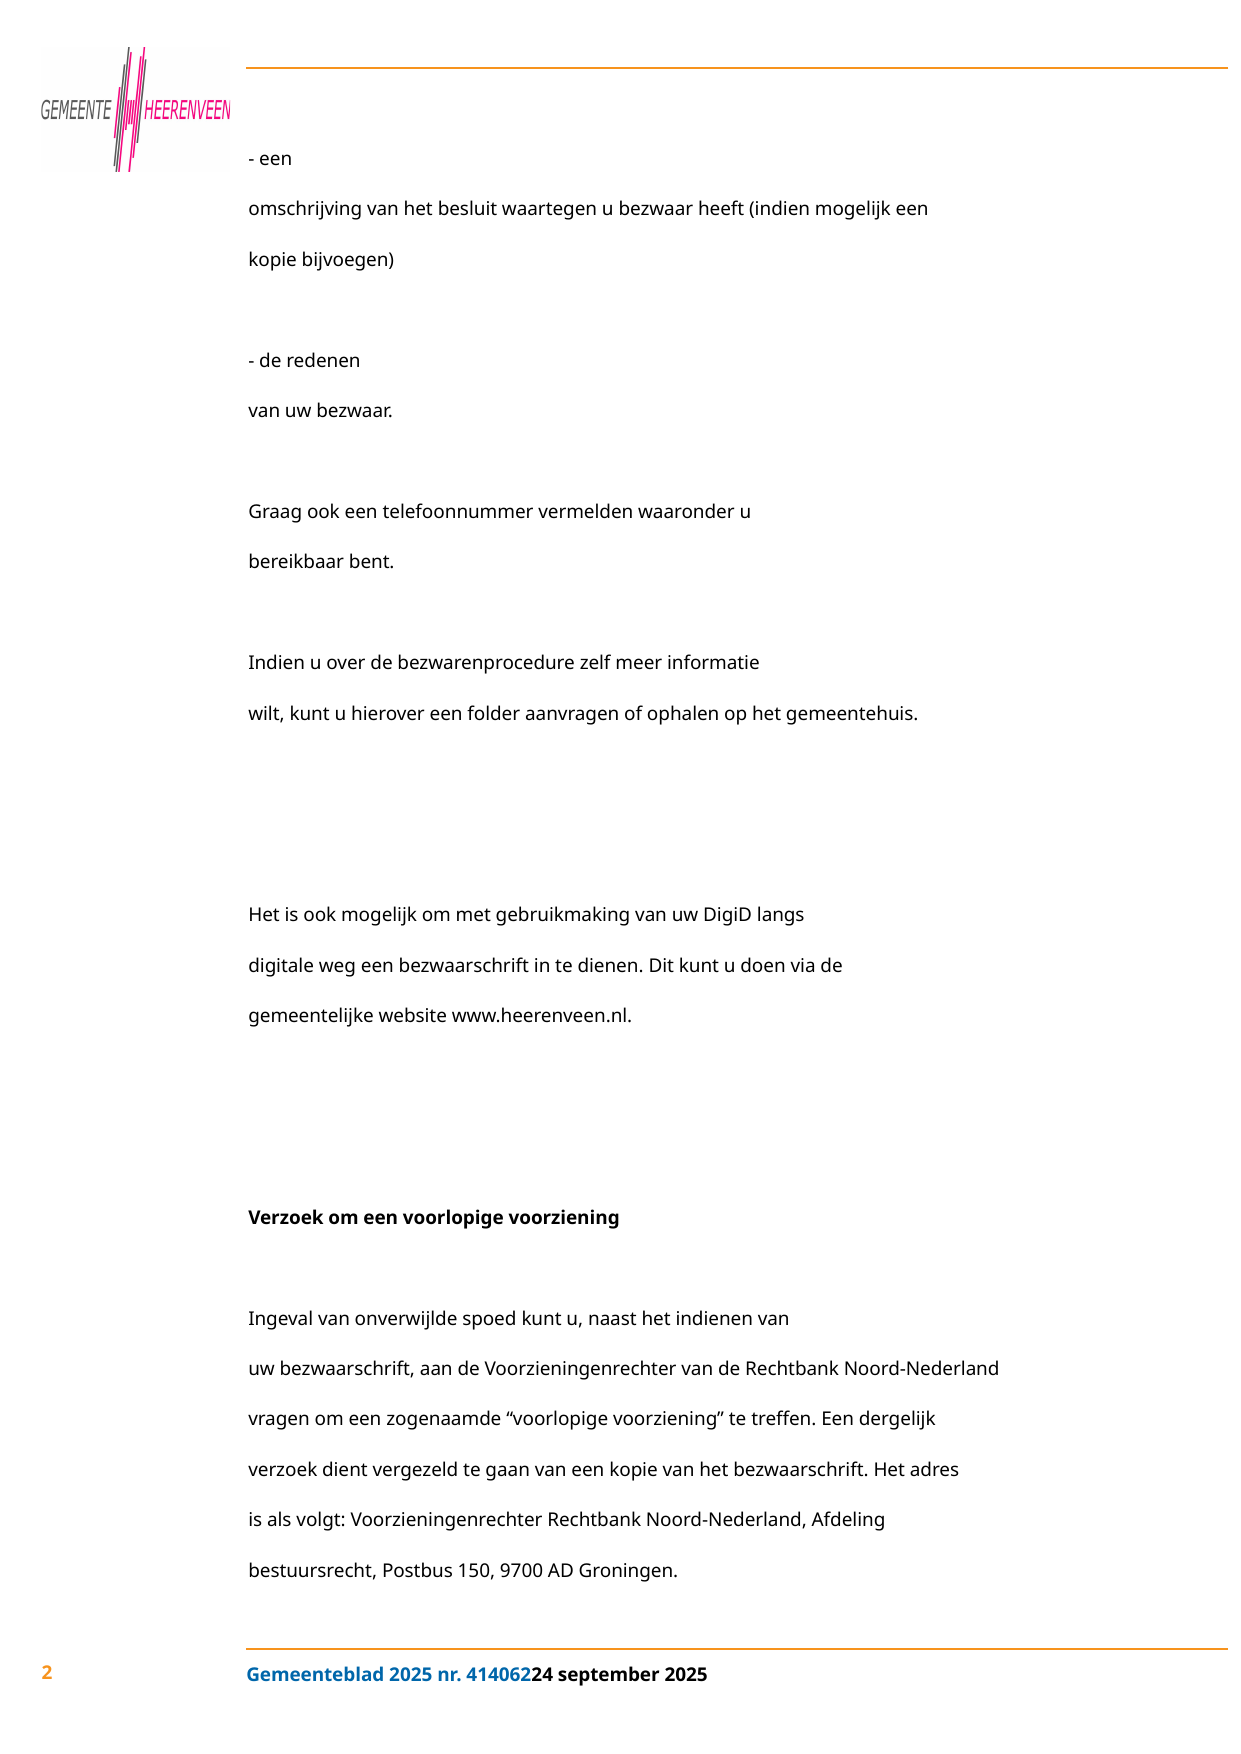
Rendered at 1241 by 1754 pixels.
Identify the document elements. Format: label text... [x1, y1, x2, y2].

text Verzoek om een voorlopige voorziening [248, 1204, 1152, 1230]
text wilt, kunt u hierover een folder aanvragen of ophalen op het gemeentehuis. [248, 700, 1152, 726]
text verzoek dient vergezeld te gaan van een kopie van het bezwaarschrift. Het adres [248, 1456, 1152, 1482]
text uw bezwaarschrift, aan de Voorzieningenrechter van de Rechtbank Noord-Nederland [248, 1355, 1152, 1381]
text kopie bijvoegen) [248, 246, 1152, 272]
text Ingeval van onverwijlde spoed kunt u, naast het indienen van [248, 1305, 1152, 1331]
text Het is ook mogelijk om met gebruikmaking van uw DigiD langs [248, 901, 1152, 927]
text bereikbaar bent. [248, 548, 1152, 574]
text Indien u over de bezwarenprocedure zelf meer informatie [248, 649, 1152, 675]
text bestuursrecht, Postbus 150, 9700 AD Groningen. [248, 1557, 1152, 1583]
text is als volgt: Voorzieningenrechter Rechtbank Noord-Nederland, Afdeling [248, 1506, 1152, 1532]
text - de redenen [248, 347, 1152, 373]
text vragen om een zogenaamde “voorlopige voorziening” te treffen. Een dergelijk [248, 1406, 1152, 1431]
text omschrijving van het besluit waartegen u bezwaar heeft (indien mogelijk een [248, 196, 1152, 221]
text Graag ook een telefoonnummer vermelden waaronder u [248, 498, 1152, 524]
picture [41, 47, 231, 172]
text van uw bezwaar. [248, 397, 1152, 423]
text digitale weg een bezwaarschrift in te dienen. Dit kunt u doen via de [248, 952, 1152, 978]
text - een [248, 145, 1152, 171]
text gemeentelijke website www.heerenveen.nl. [248, 1002, 1152, 1028]
